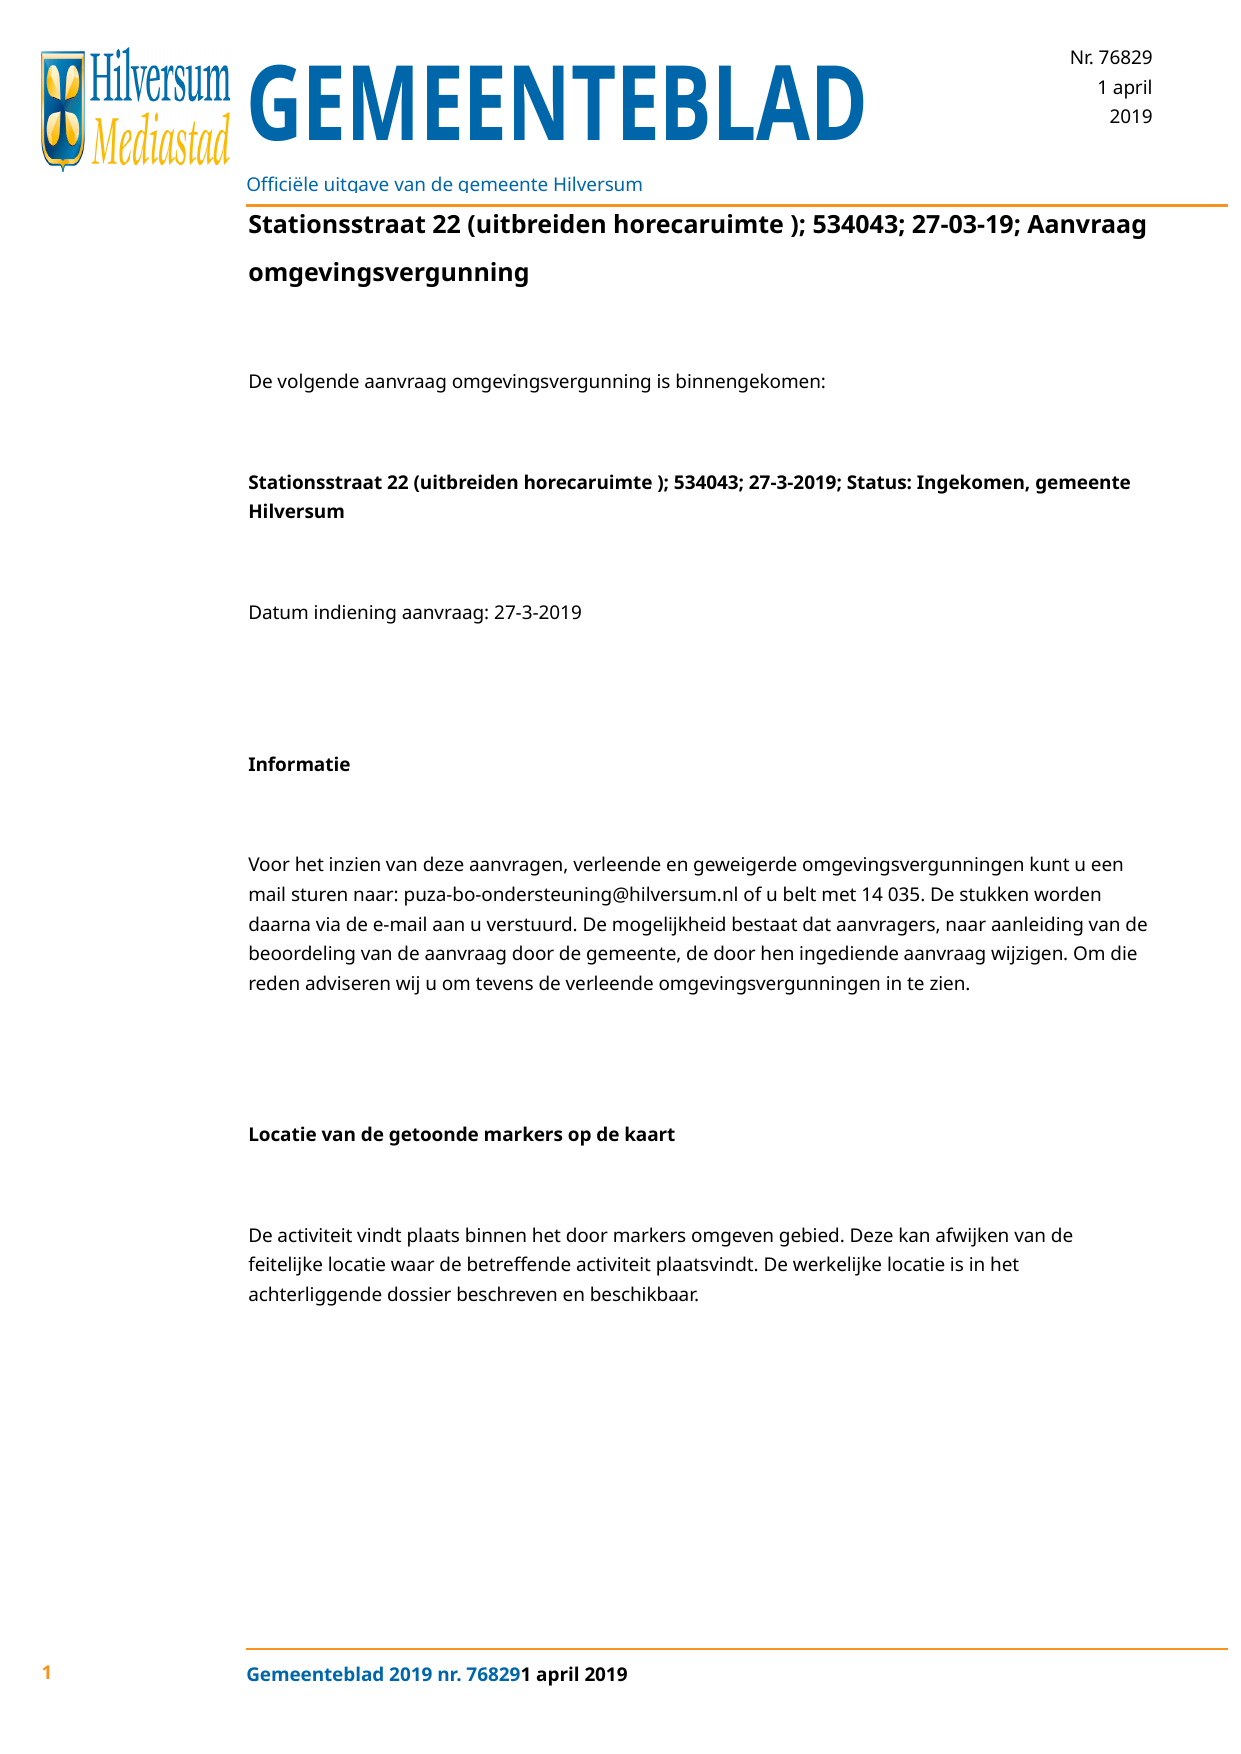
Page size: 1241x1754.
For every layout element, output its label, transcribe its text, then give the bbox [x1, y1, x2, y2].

text Informatie [248, 751, 1152, 777]
text Voor het inzien van deze aanvragen, verleende en geweigerde omgevingsvergunningen kunt u een mail sturen naar: puza-bo-ondersteuning@hilversum.nl of u belt met 14 035. De stukken worden daarna via de e-mail aan u verstuurd. De mogelijkheid bestaat dat aanvragers, naar aanleiding van de beoordeling van de aanvraag door de gemeente, de door hen ingediende aanvraag wijzigen. Om die reden adviseren wij u om tevens de verleende omgevingsvergunningen in te zien. [248, 852, 1152, 996]
text De activiteit vindt plaats binnen het door markers omgeven gebied. Deze kan afwijken van de feitelijke locatie waar de betreffende activiteit plaatsvindt. De werkelijke locatie is in het achterliggende dossier beschreven en beschikbaar. [248, 1222, 1152, 1307]
text De volgende aanvraag omgevingsvergunning is binnengekomen: [248, 368, 1152, 394]
text Stationsstraat 22 (uitbreiden horecaruimte ); 534043; 27-03-19; Aanvraag omgevingsvergunning [248, 207, 1152, 288]
text Locatie van de getoonde markers op de kaart [248, 1121, 1152, 1147]
text Datum indiening aanvraag: 27-3-2019 [248, 599, 1152, 625]
picture [41, 47, 231, 172]
text Stationsstraat 22 (uitbreiden horecaruimte ); 534043; 27-3-2019; Status: Ingekomen, gemeente Hilversum [248, 469, 1152, 524]
